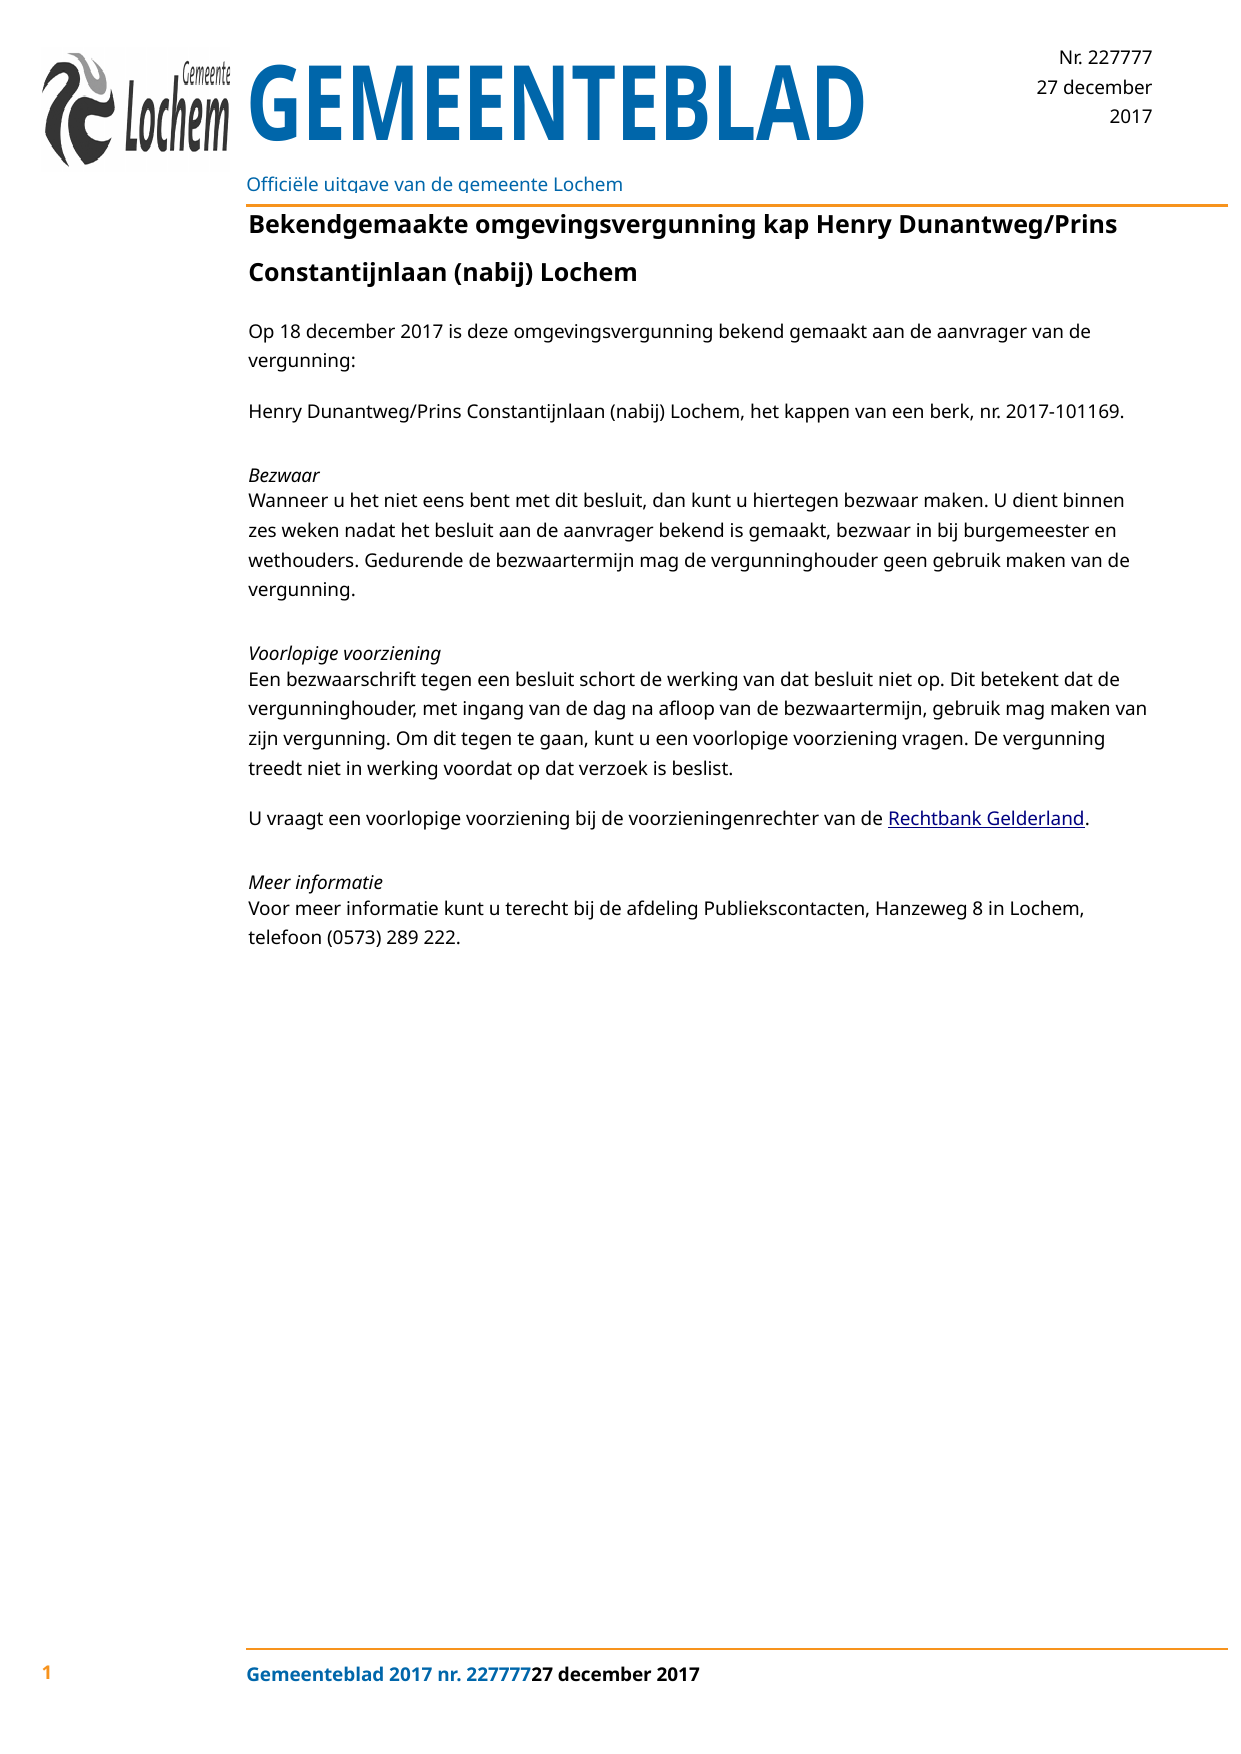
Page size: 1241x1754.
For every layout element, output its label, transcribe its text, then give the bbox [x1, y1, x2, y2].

text Meer informatie [248, 869, 1152, 895]
text Een bezwaarschrift tegen een besluit schort de werking van dat besluit niet op. Dit betekent dat de vergunninghouder, met ingang van de dag na afloop van de bezwaartermijn, gebruik mag maken van zijn vergunning. Om dit tegen te gaan, kunt u een voorlopige voorziening vragen. De vergunning treedt niet in werking voordat op dat verzoek is beslist. [248, 666, 1152, 781]
text Bekendgemaakte omgevingsvergunning kap Henry Dunantweg/Prins Constantijnlaan (nabij) Lochem [248, 207, 1152, 288]
text Henry Dunantweg/Prins Constantijnlaan (nabij) Lochem, het kappen van een berk, nr. 2017-101169. [248, 398, 1152, 424]
text Voor meer informatie kunt u terecht bij de afdeling Publiekscontacten, Hanzeweg 8 in Lochem, telefoon (0573) 289 222. [248, 895, 1152, 950]
text Wanneer u het niet eens bent met dit besluit, dan kunt u hiertegen bezwaar maken. U dient binnen zes weken nadat het besluit aan de aanvrager bekend is gemaakt, bezwaar in bij burgemeester en wethouders. Gedurende de bezwaartermijn mag de vergunninghouder geen gebruik maken van de vergunning. [248, 488, 1152, 602]
text Bezwaar [248, 462, 1152, 488]
picture [41, 47, 231, 172]
text Voorlopige voorziening [248, 640, 1152, 666]
text U vraagt een voorlopige voorziening bij de voorzieningenrechter van de Rechtbank Gelderland. [248, 805, 1152, 831]
text Op 18 december 2017 is deze omgevingsvergunning bekend gemaakt aan de aanvrager van de vergunning: [248, 318, 1152, 373]
